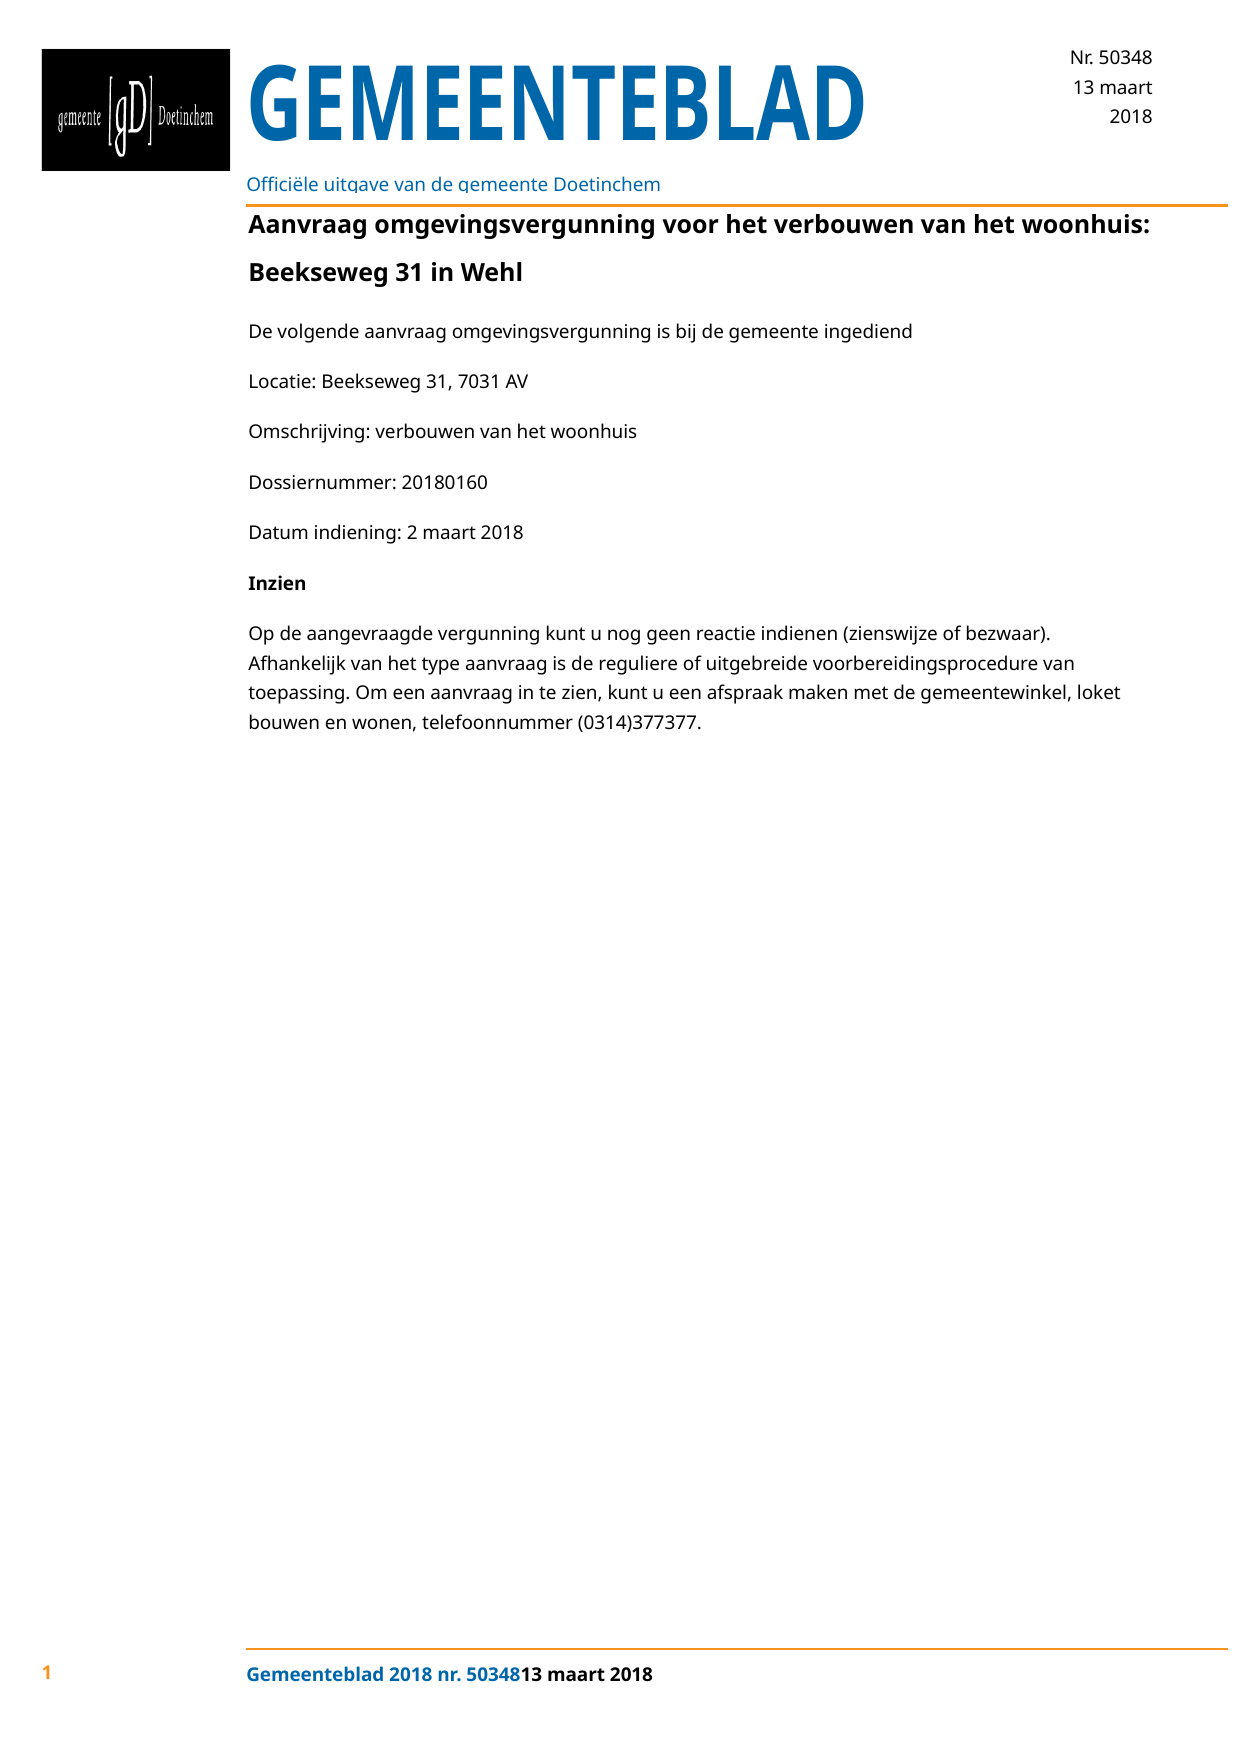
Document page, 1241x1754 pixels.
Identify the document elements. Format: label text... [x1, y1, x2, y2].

picture [41, 47, 231, 172]
text Locatie: Beekseweg 31, 7031 AV [248, 368, 1152, 394]
text Aanvraag omgevingsvergunning voor het verbouwen van het woonhuis: Beekseweg 31 in Wehl [248, 207, 1152, 288]
text Omschrijving: verbouwen van het woonhuis [248, 419, 1152, 444]
text Dossiernummer: 20180160 [248, 469, 1152, 495]
text Datum indiening: 2 maart 2018 [248, 519, 1152, 545]
text Inzien [248, 570, 1152, 596]
text De volgende aanvraag omgevingsvergunning is bij de gemeente ingediend [248, 318, 1152, 344]
text Op de aangevraagde vergunning kunt u nog geen reactie indienen (zienswijze of bezwaar). Afhankelijk van het type aanvraag is de reguliere of uitgebreide voorbereidingsprocedure van toepassing. Om een aanvraag in te zien, kunt u een afspraak maken met de gemeentewinkel, loket bouwen en wonen, telefoonnummer (0314)377377. [248, 620, 1152, 735]
